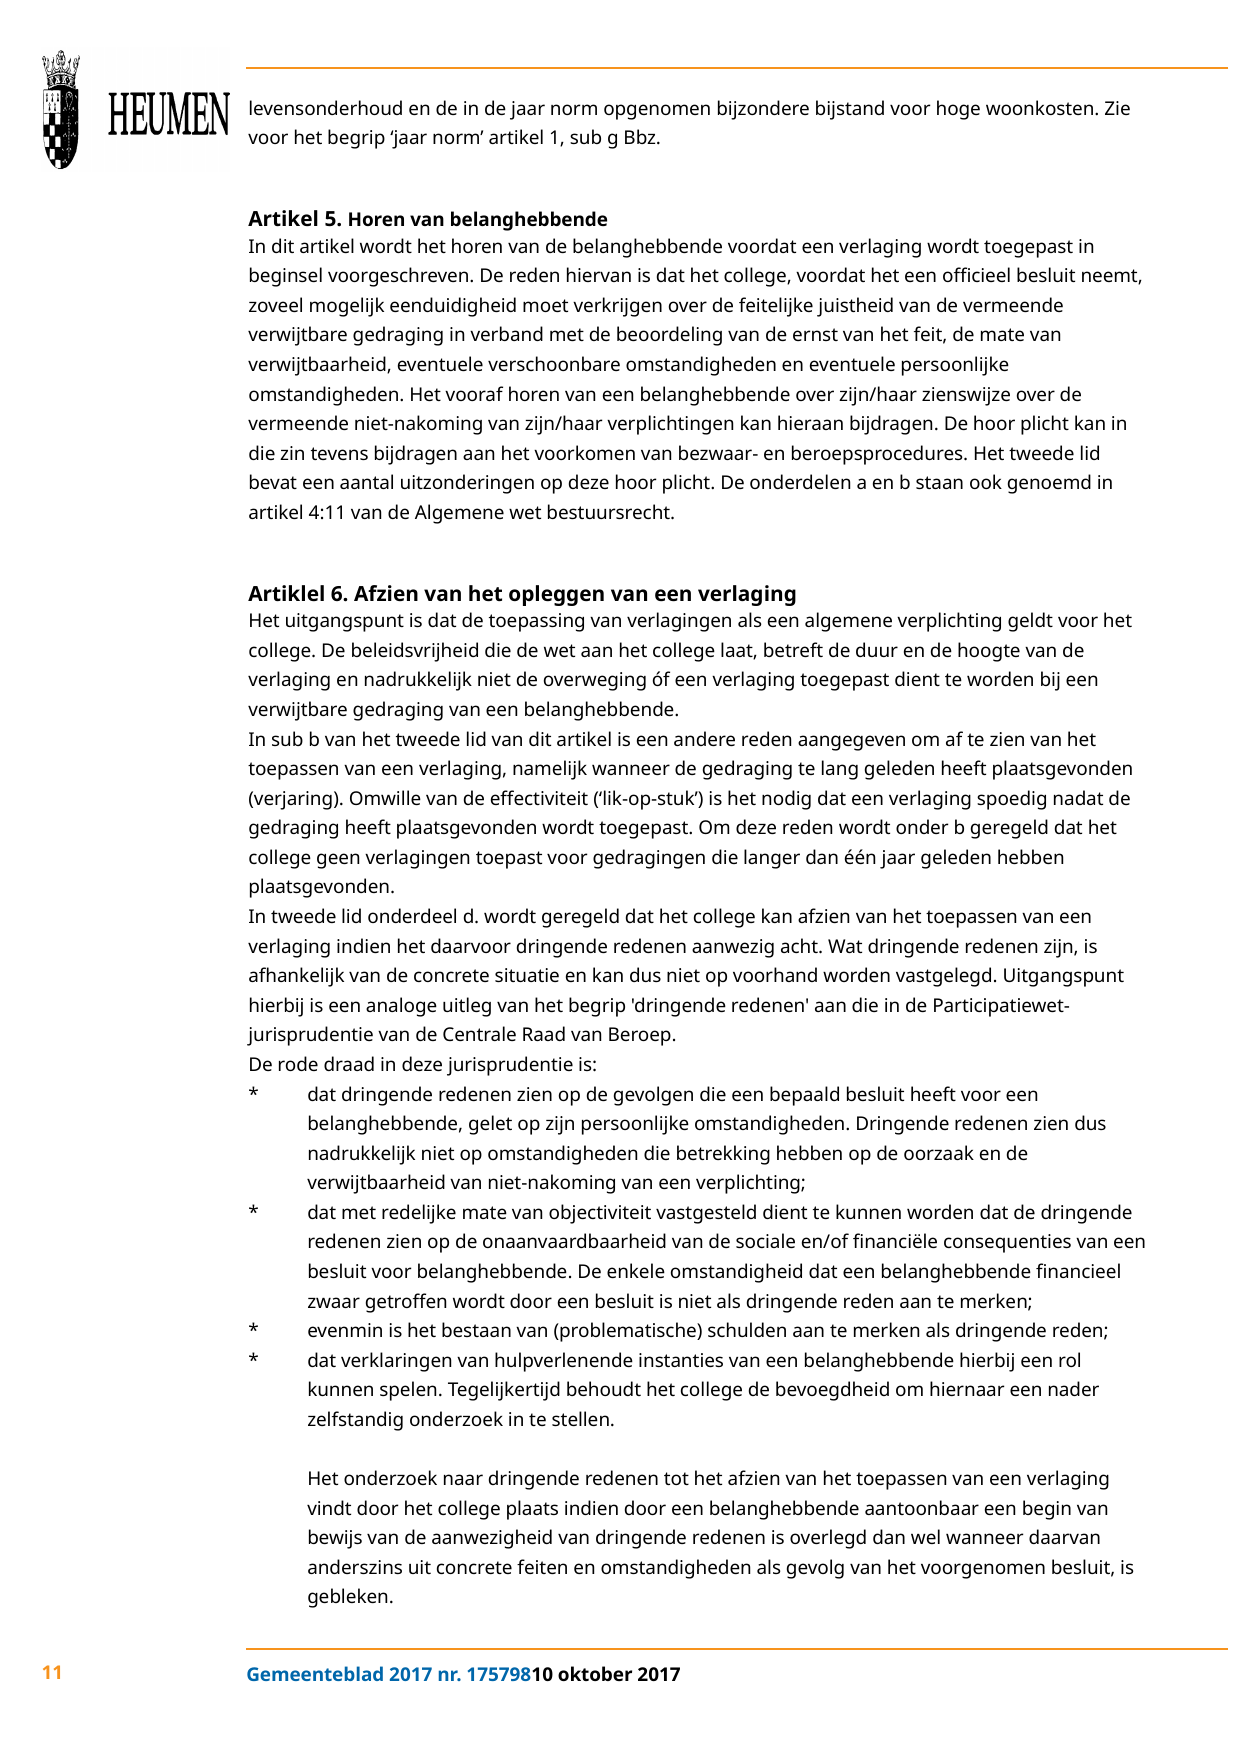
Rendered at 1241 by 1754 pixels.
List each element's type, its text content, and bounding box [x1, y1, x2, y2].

text Artiklel 6. Afzien van het opleggen van een verlaging [248, 579, 1152, 607]
list dat dringende redenen zien op de gevolgen die een bepaald besluit heeft voor een belanghebbende, gelet op zijn persoonlijke omstandigheden. Dringende redenen zien dus nadrukkelijk niet op omstandigheden die betrekking hebben op de oorzaak en de verwijtbaarheid van niet-nakoming van een verplichting; [248, 1081, 1152, 1195]
list evenmin is het bestaan van (problematische) schulden aan te merken als dringende reden; [248, 1317, 1152, 1343]
text Het uitgangspunt is dat de toepassing van verlagingen als een algemene verplichting geldt voor het college. De beleidsvrijheid die de wet aan het college laat, betreft de duur en de hoogte van de verlaging en nadrukkelijk niet de overweging óf een verlaging toegepast dient te worden bij een verwijtbare gedraging van een belanghebbende. [248, 607, 1152, 722]
text In tweede lid onderdeel d. wordt geregeld dat het college kan afzien van het toepassen van een verlaging indien het daarvoor dringende redenen aanwezig acht. Wat dringende redenen zijn, is afhankelijk van de concrete situatie en kan dus niet op voorhand worden vastgelegd. Uitgangspunt hierbij is een analoge uitleg van het begrip 'dringende redenen' aan die in de Participatiewet- jurisprudentie van de Centrale Raad van Beroep. [248, 903, 1152, 1047]
text In dit artikel wordt het horen van de belanghebbende voordat een verlaging wordt toegepast in beginsel voorgeschreven. De reden hiervan is dat het college, voordat het een officieel besluit neemt, zoveel mogelijk eenduidigheid moet verkrijgen over de feitelijke juistheid van de vermeende verwijtbare gedraging in verband met de beoordeling van de ernst van het feit, de mate van verwijtbaarheid, eventuele verschoonbare omstandigheden en eventuele persoonlijke omstandigheden. Het vooraf horen van een belanghebbende over zijn/haar zienswijze over de vermeende niet-nakoming van zijn/haar verplichtingen kan hieraan bijdragen. De hoor plicht kan in die zin tevens bijdragen aan het voorkomen van bezwaar- en beroepsprocedures. Het tweede lid bevat een aantal uitzonderingen op deze hoor plicht. De onderdelen a en b staan ook genoemd in artikel 4:11 van de Algemene wet bestuursrecht. [248, 233, 1152, 525]
text In sub b van het tweede lid van dit artikel is een andere reden aangegeven om af te zien van het toepassen van een verlaging, namelijk wanneer de gedraging te lang geleden heeft plaatsgevonden (verjaring). Omwille van de effectiviteit (‘lik-op-stuk’) is het nodig dat een verlaging spoedig nadat de gedraging heeft plaatsgevonden wordt toegepast. Om deze reden wordt onder b geregeld dat het college geen verlagingen toepast voor gedragingen die langer dan één jaar geleden hebben plaatsgevonden. [248, 726, 1152, 899]
text Artikel 5. Horen van belanghebbende [248, 204, 1152, 233]
list dat met redelijke mate van objectiviteit vastgesteld dient te kunnen worden dat de dringende redenen zien op de onaanvaardbaarheid van de sociale en/of financiële consequenties van een besluit voor belanghebbende. De enkele omstandigheid dat een belanghebbende financieel zwaar getroffen wordt door een besluit is niet als dringende reden aan te merken; [248, 1199, 1152, 1314]
list dat verklaringen van hulpverlenende instanties van een belanghebbende hierbij een rol kunnen spelen. Tegelijkertijd behoudt het college de bevoegdheid om hiernaar een nader zelfstandig onderzoek in te stellen. [248, 1347, 1152, 1432]
list Het onderzoek naar dringende redenen tot het afzien van het toepassen van een verlaging vindt door het college plaats indien door een belanghebbende aantoonbaar een begin van bewijs van de aanwezigheid van dringende redenen is overlegd dan wel wanneer daarvan anderszins uit concrete feiten en omstandigheden als gevolg van het voorgenomen besluit, is gebleken. [248, 1465, 1152, 1609]
text De rode draad in deze jurisprudentie is: [248, 1051, 1152, 1077]
picture [41, 47, 231, 172]
text levensonderhoud en de in de jaar norm opgenomen bijzondere bijstand voor hoge woonkosten. Zie voor het begrip ‘jaar norm’ artikel 1, sub g Bbz. [248, 95, 1152, 150]
